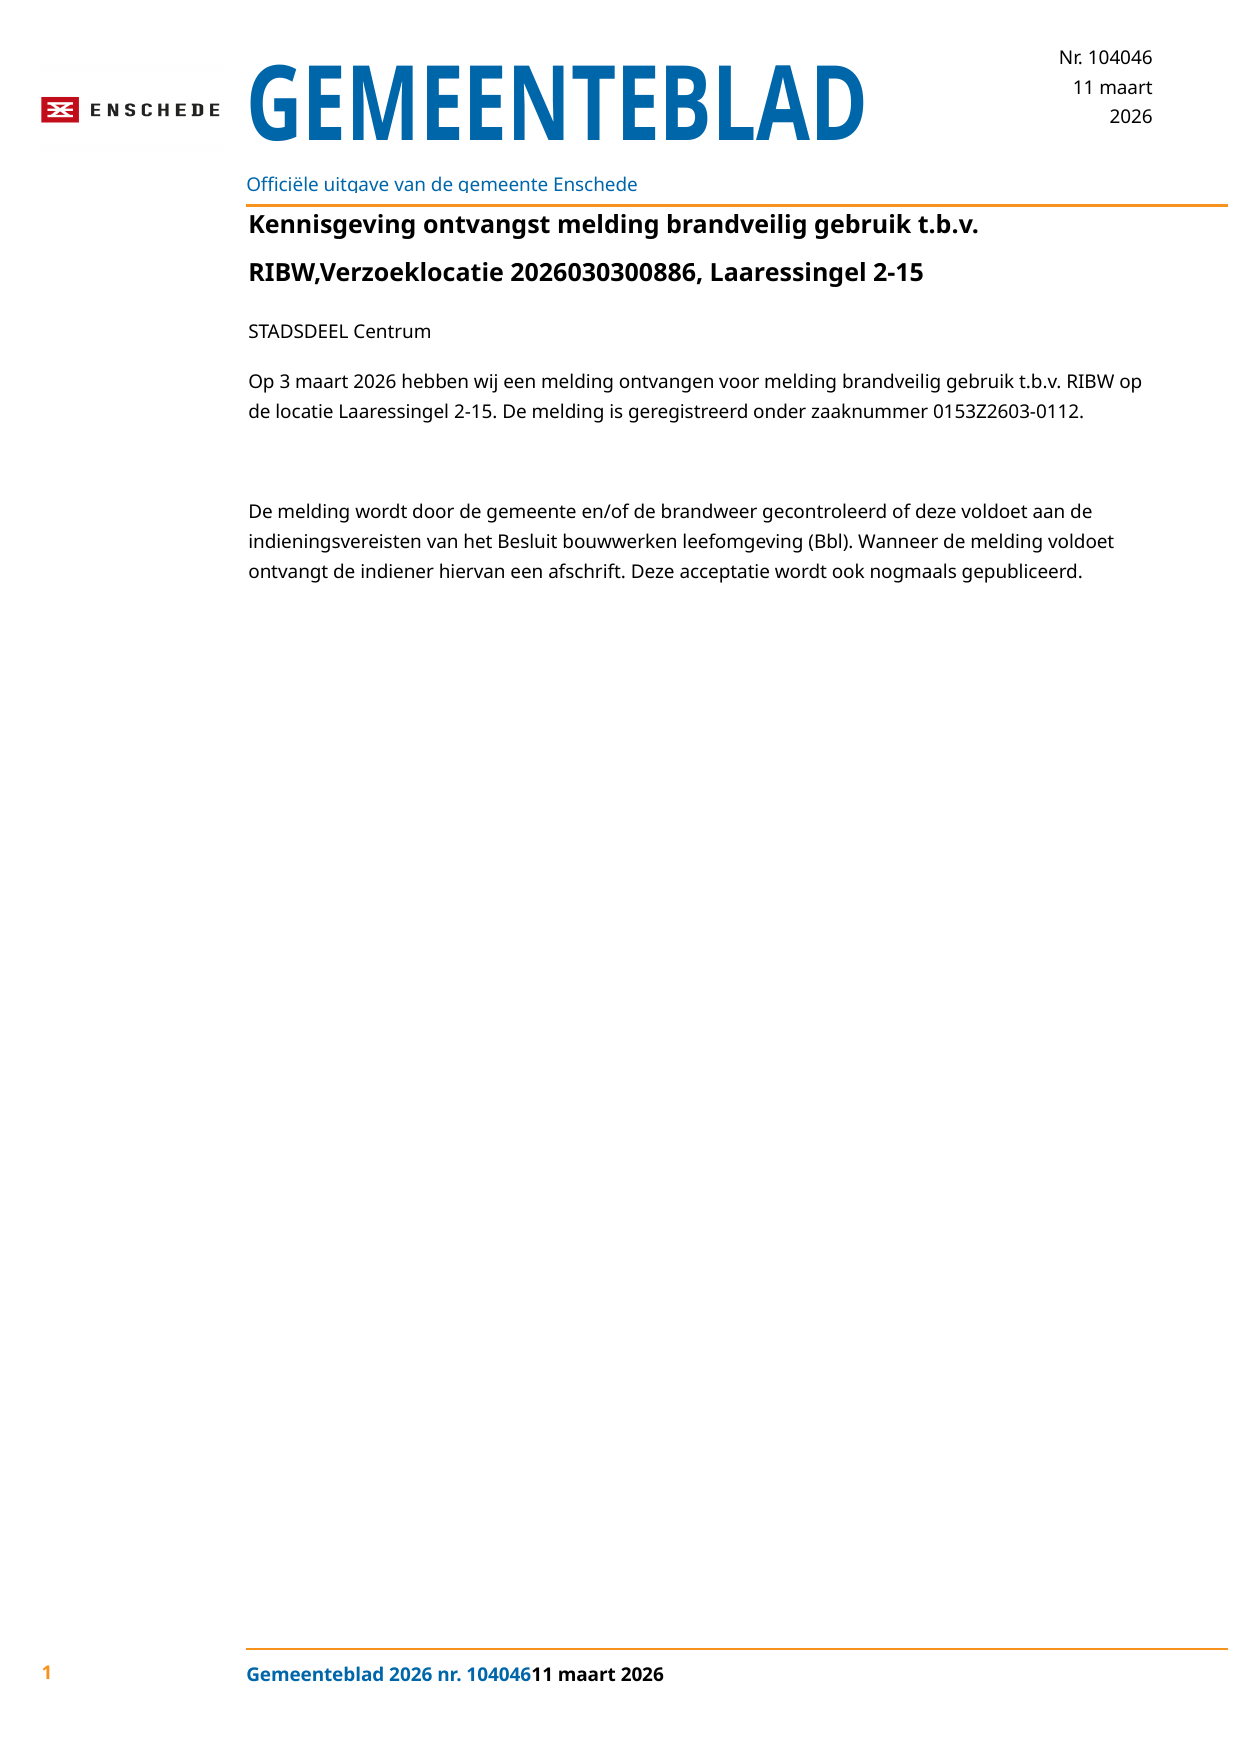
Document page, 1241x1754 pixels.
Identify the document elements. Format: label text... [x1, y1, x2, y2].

text Op 3 maart 2026 hebben wij een melding ontvangen voor melding brandveilig gebruik t.b.v. RIBW op de locatie Laaressingel 2-15. De melding is geregistreerd onder zaaknummer 0153Z2603-0112. [248, 368, 1152, 424]
text STADSDEEL Centrum [248, 318, 1152, 344]
text De melding wordt door de gemeente en/of de brandweer gecontroleerd of deze voldoet aan de indieningsvereisten van het Besluit bouwwerken leefomgeving (Bbl). Wanneer de melding voldoet ontvangt de indiener hiervan een afschrift. Deze acceptatie wordt ook nogmaals gepubliceerd. [248, 499, 1152, 584]
picture [41, 47, 231, 172]
text Kennisgeving ontvangst melding brandveilig gebruik t.b.v. RIBW,Verzoeklocatie 2026030300886, Laaressingel 2-15 [248, 207, 1152, 288]
